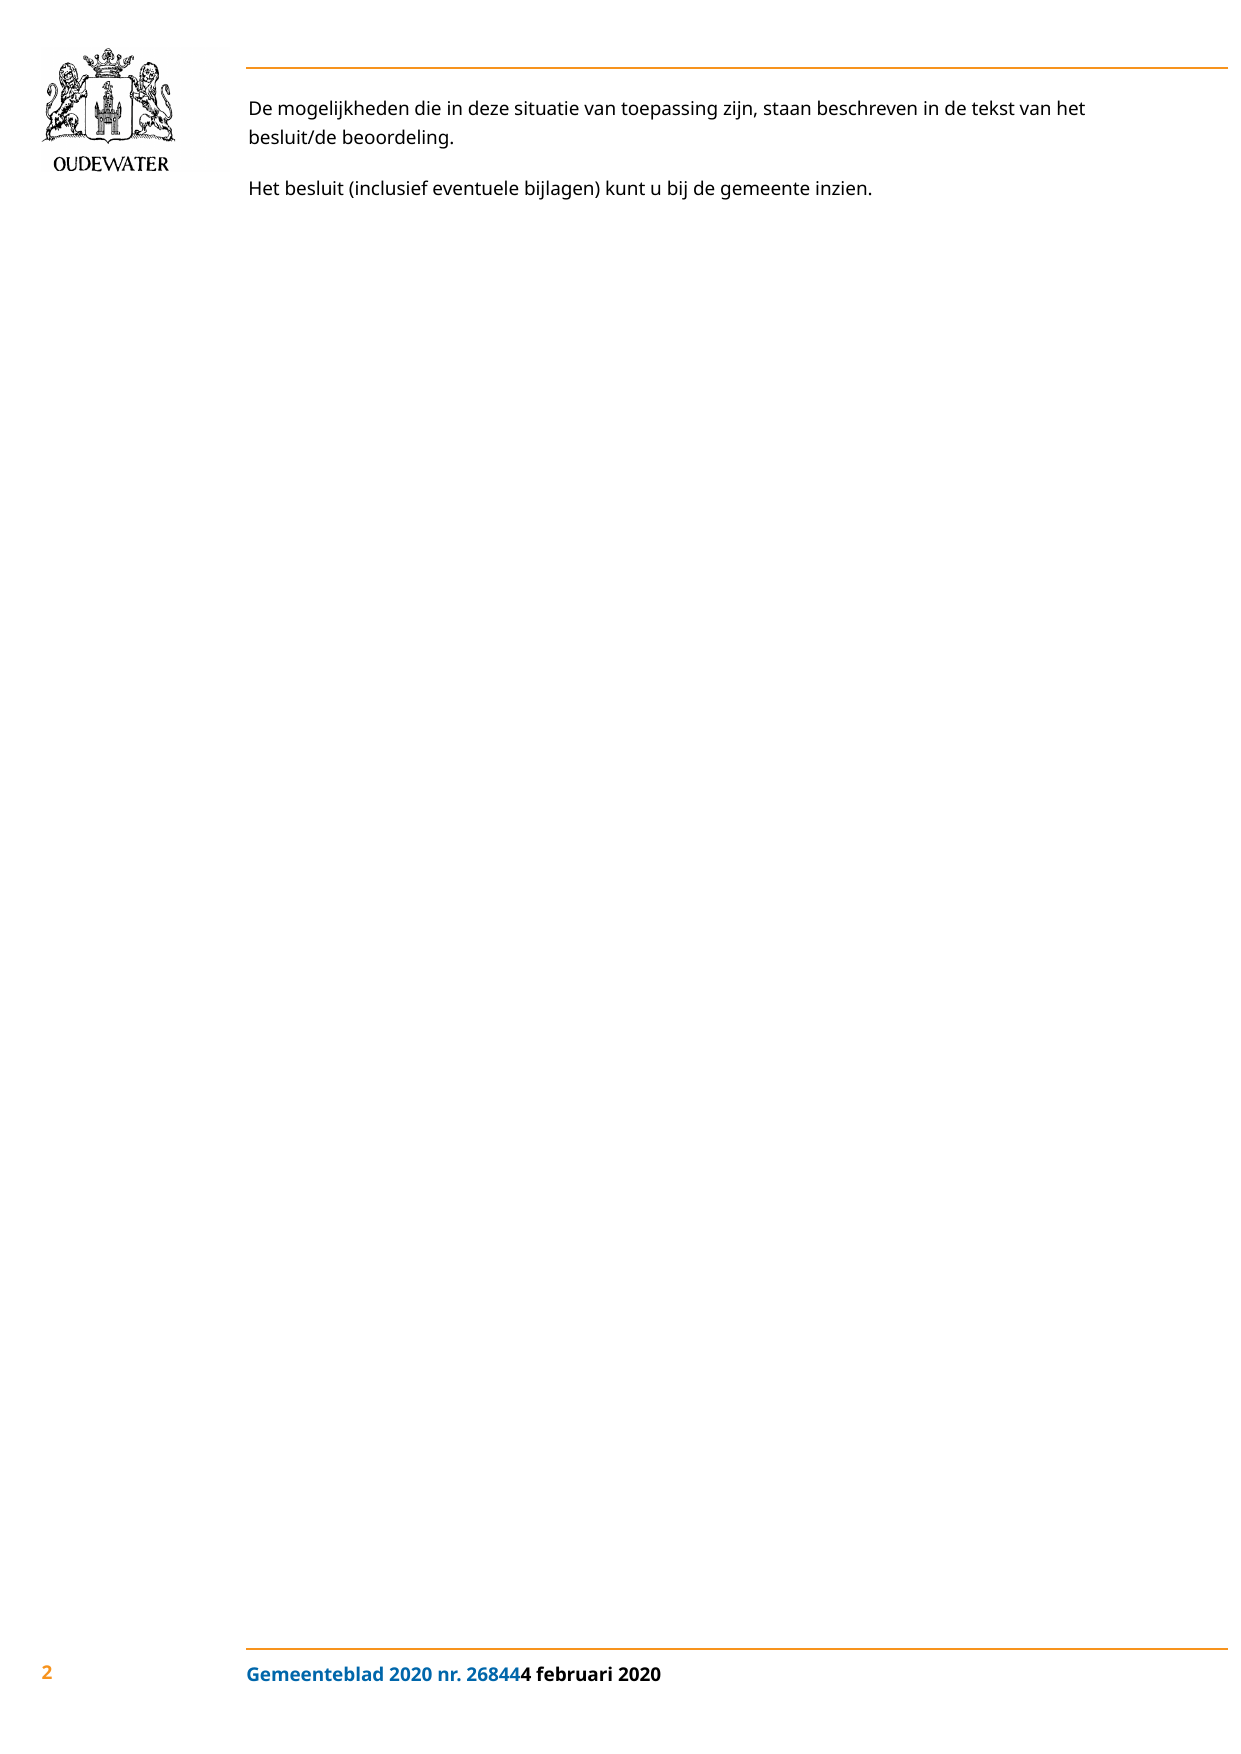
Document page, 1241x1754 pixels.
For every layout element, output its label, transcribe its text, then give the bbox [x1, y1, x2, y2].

text Het besluit (inclusief eventuele bijlagen) kunt u bij de gemeente inzien. [248, 175, 1152, 201]
picture [41, 47, 231, 172]
text De mogelijkheden die in deze situatie van toepassing zijn, staan beschreven in de tekst van het besluit/de beoordeling. [248, 95, 1152, 150]
